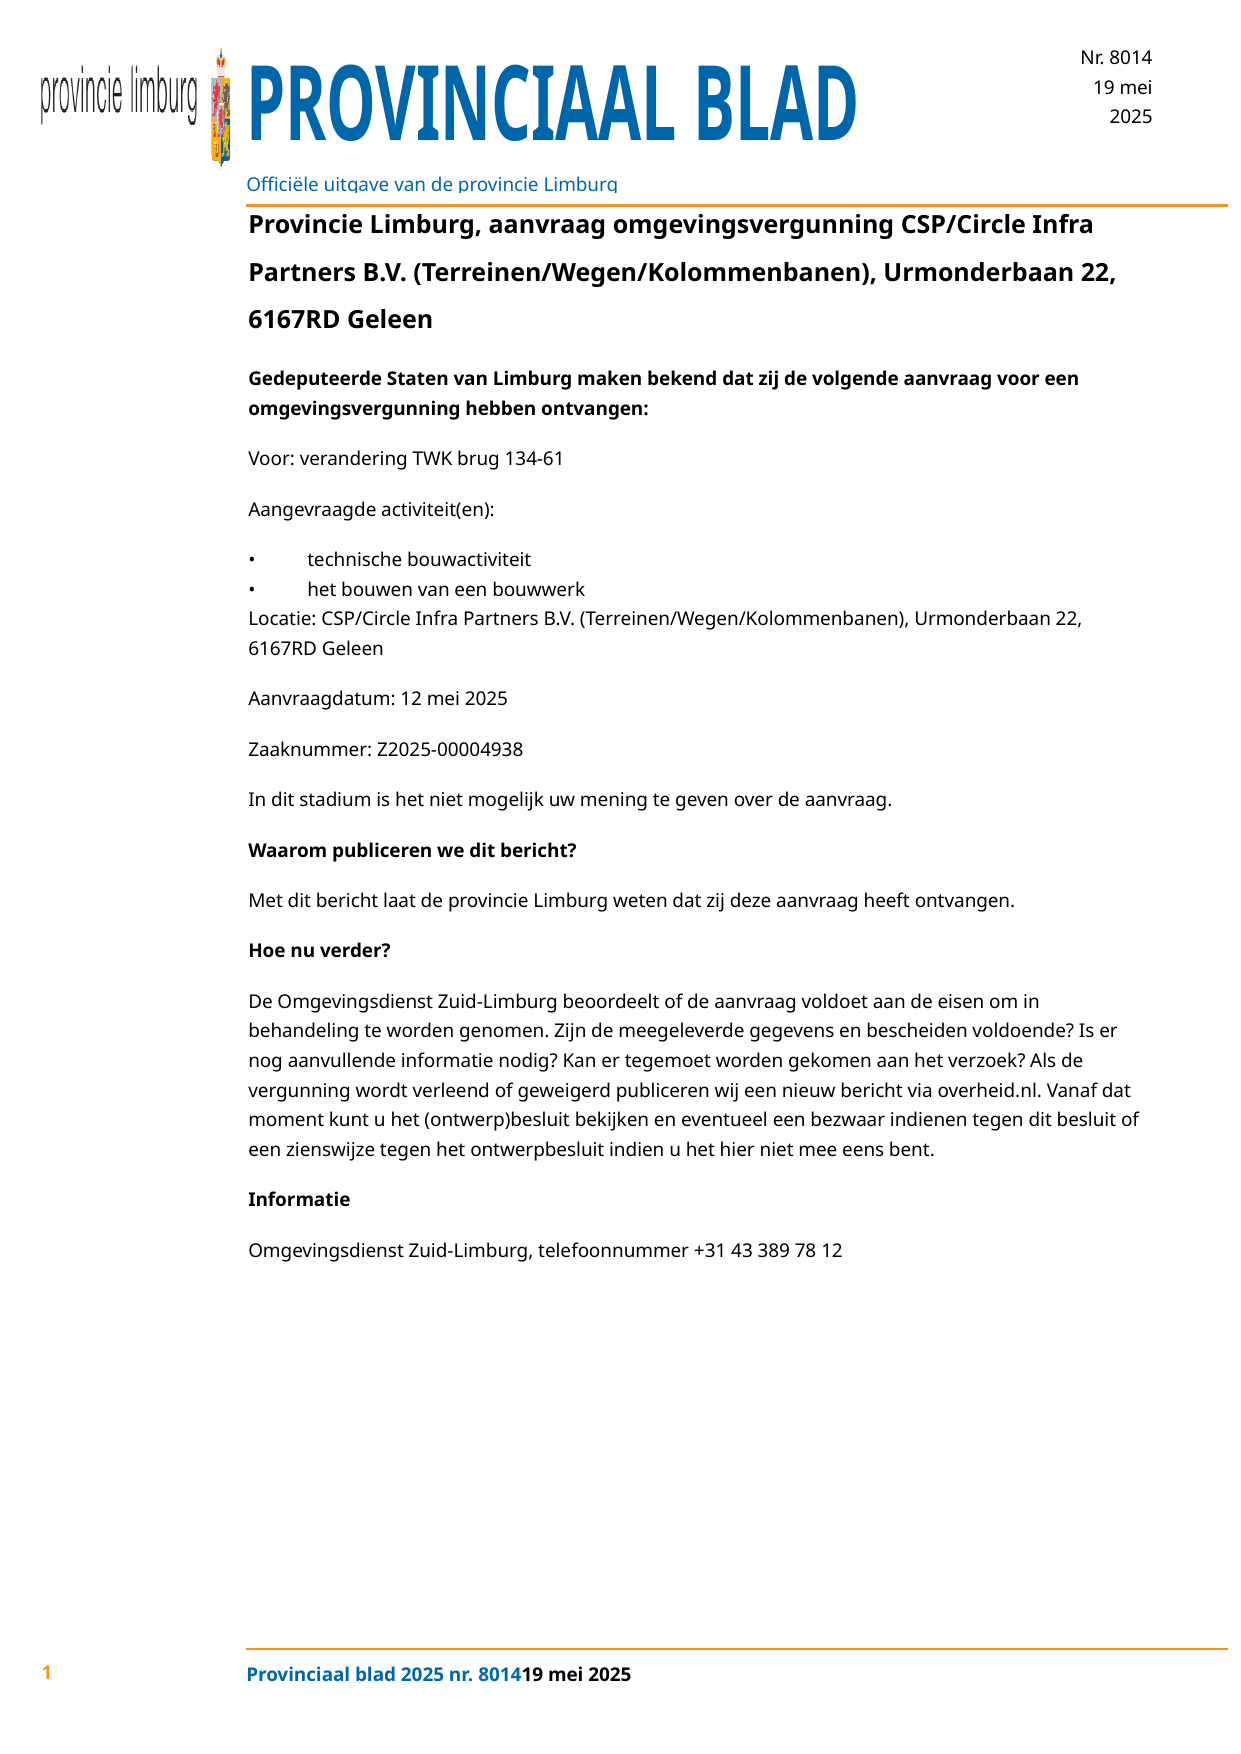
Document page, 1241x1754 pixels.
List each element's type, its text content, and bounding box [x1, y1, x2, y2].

text Voor: verandering TWK brug 134-61 [248, 446, 1152, 471]
text Provincie Limburg, aanvraag omgevingsvergunning CSP/Circle Infra Partners B.V. (Terreinen/Wegen/Kolommenbanen), Urmonderbaan 22, 6167RD Geleen [248, 207, 1152, 336]
text Hoe nu verder? [248, 938, 1152, 963]
text In dit stadium is het niet mogelijk uw mening te geven over de aanvraag. [248, 786, 1152, 812]
text Locatie: CSP/Circle Infra Partners B.V. (Terreinen/Wegen/Kolommenbanen), Urmonderbaan 22, 6167RD Geleen [248, 606, 1152, 661]
list technische bouwactiviteit [248, 546, 1152, 572]
list het bouwen van een bouwwerk [248, 576, 1152, 602]
text Gedeputeerde Staten van Limburg maken bekend dat zij de volgende aanvraag voor een omgevingsvergunning hebben ontvangen: [248, 366, 1152, 421]
text Aangevraagde activiteit(en): [248, 496, 1152, 522]
text Waarom publiceren we dit bericht? [248, 837, 1152, 862]
text Informatie [248, 1186, 1152, 1212]
picture [41, 47, 231, 172]
text Aanvraagdatum: 12 mei 2025 [248, 686, 1152, 711]
text Omgevingsdienst Zuid-Limburg, telefoonnummer +31 43 389 78 12 [248, 1237, 1152, 1262]
text De Omgevingsdienst Zuid-Limburg beoordeelt of de aanvraag voldoet aan de eisen om in behandeling te worden genomen. Zijn de meegeleverde gegevens en bescheiden voldoende? Is er nog aanvullende informatie nodig? Kan er tegemoet worden gekomen aan het verzoek? Als de vergunning wordt verleend of geweigerd publiceren wij een nieuw bericht via overheid.nl. Vanaf dat moment kunt u het (ontwerp)besluit bekijken en eventueel een bezwaar indienen tegen dit besluit of een zienswijze tegen het ontwerpbesluit indien u het hier niet mee eens bent. [248, 988, 1152, 1162]
text Zaaknummer: Z2025-00004938 [248, 736, 1152, 762]
text Met dit bericht laat de provincie Limburg weten dat zij deze aanvraag heeft ontvangen. [248, 887, 1152, 913]
